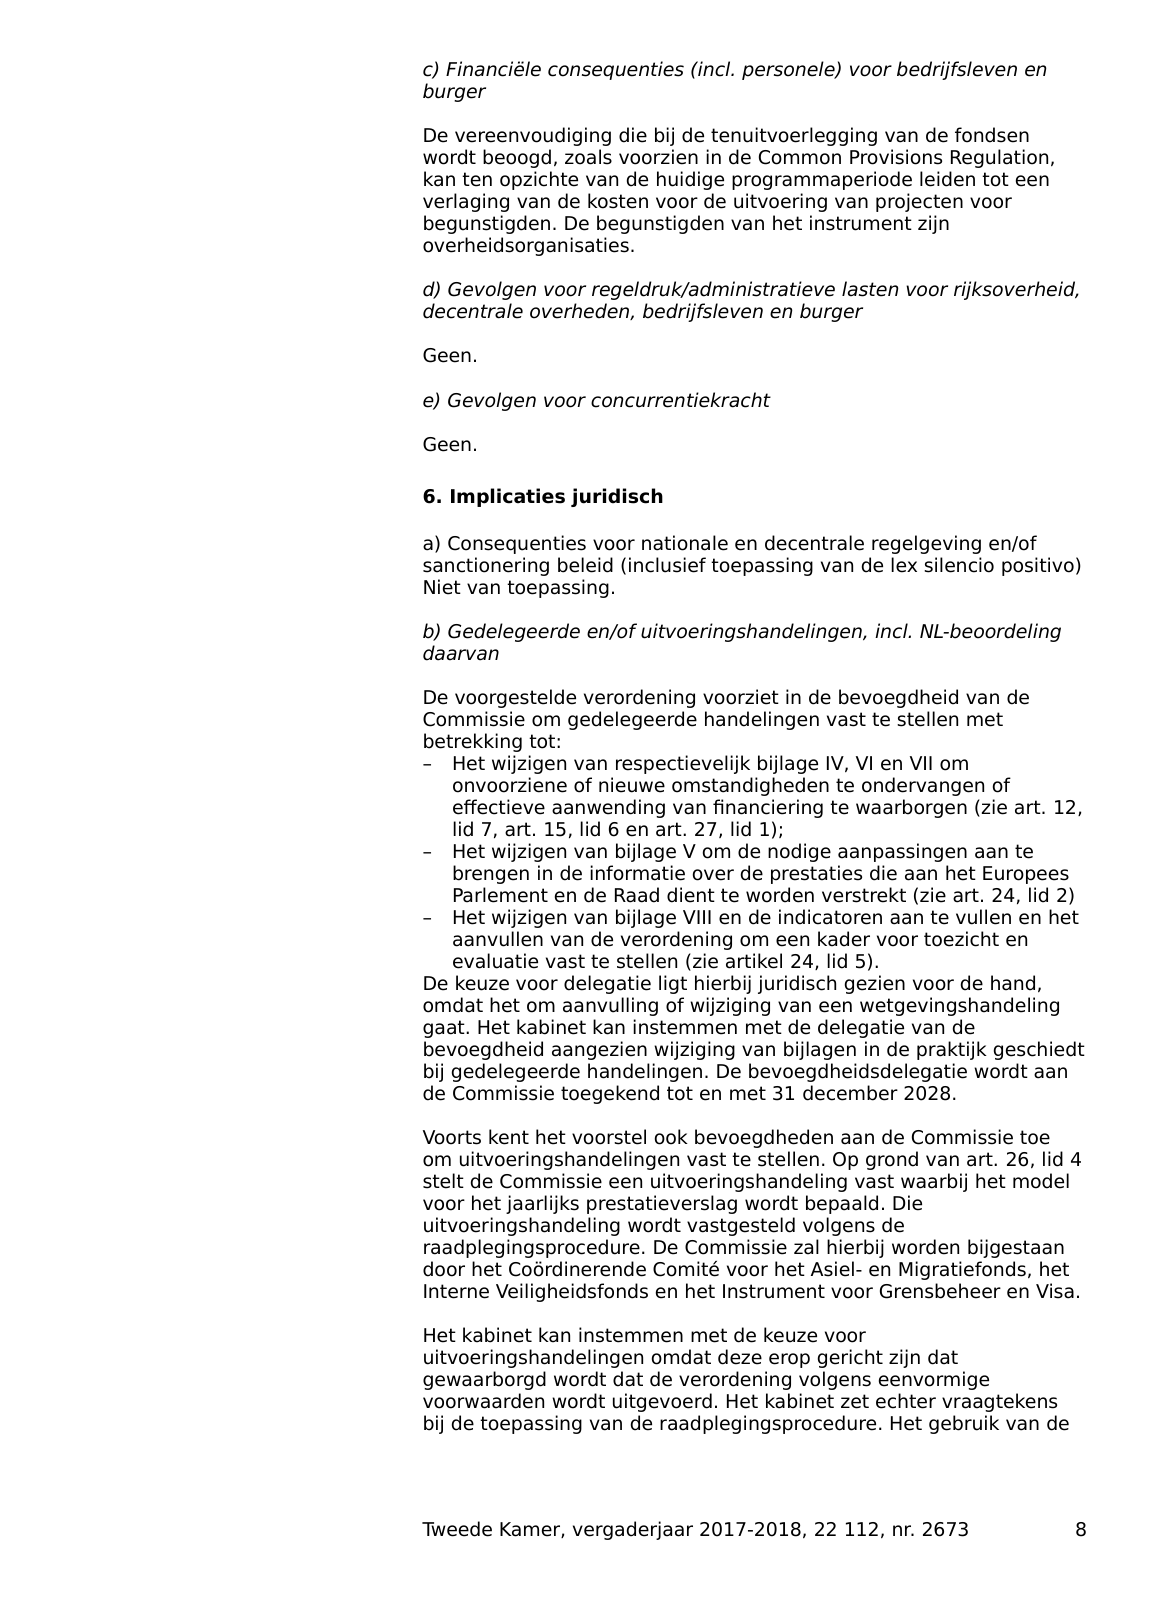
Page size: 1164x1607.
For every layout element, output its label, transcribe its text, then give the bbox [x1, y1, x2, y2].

subtitle d) Gevolgen voor regeldruk/administratieve lasten voor rijksoverheid, decentrale overheden, bedrijfsleven en burger [422, 279, 1087, 323]
text Niet van toepassing. [422, 577, 1087, 599]
text a) Consequenties voor nationale en decentrale regelgeving en/of sanctionering beleid (inclusief toepassing van de lex silencio positivo) [422, 533, 1087, 577]
text – Het wijzigen van bijlage V om de nodige aanpassingen aan te brengen in de informatie over de prestaties die aan het Europees Parlement en de Raad dient te worden verstrekt (zie art. 24, lid 2) [422, 841, 1087, 907]
subtitle c) Financiële consequenties (incl. personele) voor bedrijfsleven en burger [422, 59, 1087, 103]
text Voorts kent het voorstel ook bevoegdheden aan de Commissie toe om uitvoeringshandelingen vast te stellen. Op grond van art. 26, lid 4 stelt de Commissie een uitvoeringshandeling vast waarbij het model voor het jaarlijks prestatieverslag wordt bepaald. Die uitvoeringshandeling wordt vastgesteld volgens de raadplegingsprocedure. De Commissie zal hierbij worden bijgestaan door het Coördinerende Comité voor het Asiel- en Migratiefonds, het Interne Veiligheidsfonds en het Instrument voor Grensbeheer en Visa. [422, 1127, 1087, 1303]
text – Het wijzigen van bijlage VIII en de indicatoren aan te vullen en het aanvullen van de verordening om een kader voor toezicht en evaluatie vast te stellen (zie artikel 24, lid 5). [422, 907, 1087, 973]
subtitle 6. Implicaties juridisch [422, 486, 1087, 508]
text – Het wijzigen van respectievelijk bijlage IV, VI en VII om onvoorziene of nieuwe omstandigheden te ondervangen of effectieve aanwending van financiering te waarborgen (zie art. 12, lid 7, art. 15, lid 6 en art. 27, lid 1); [422, 753, 1087, 841]
text De voorgestelde verordening voorziet in de bevoegdheid van de Commissie om gedelegeerde handelingen vast te stellen met betrekking tot: [422, 687, 1087, 753]
text Geen. [422, 345, 1087, 367]
text De keuze voor delegatie ligt hierbij juridisch gezien voor de hand, omdat het om aanvulling of wijziging van een wetgevingshandeling gaat. Het kabinet kan instemmen met de delegatie van de bevoegdheid aangezien wijziging van bijlagen in de praktijk geschiedt bij gedelegeerde handelingen. De bevoegdheidsdelegatie wordt aan de Commissie toegekend tot en met 31 december 2028. [422, 973, 1087, 1104]
text Het kabinet kan instemmen met de keuze voor uitvoeringshandelingen omdat deze erop gericht zijn dat gewaarborgd wordt dat de verordening volgens eenvormige voorwaarden wordt uitgevoerd. Het kabinet zet echter vraagtekens bij de toepassing van de raadplegingsprocedure. Het gebruik van de [422, 1325, 1087, 1435]
subtitle e) Gevolgen voor concurrentiekracht [422, 389, 1087, 412]
text De vereenvoudiging die bij de tenuitvoerlegging van de fondsen wordt beoogd, zoals voorzien in de Common Provisions Regulation, kan ten opzichte van de huidige programmaperiode leiden tot een verlaging van de kosten voor de uitvoering van projecten voor begunstigden. De begunstigden van het instrument zijn overheidsorganisaties. [422, 125, 1087, 257]
text Geen. [422, 434, 1087, 456]
subtitle b) Gedelegeerde en/of uitvoeringshandelingen, incl. NL-beoordeling daarvan [422, 621, 1087, 665]
